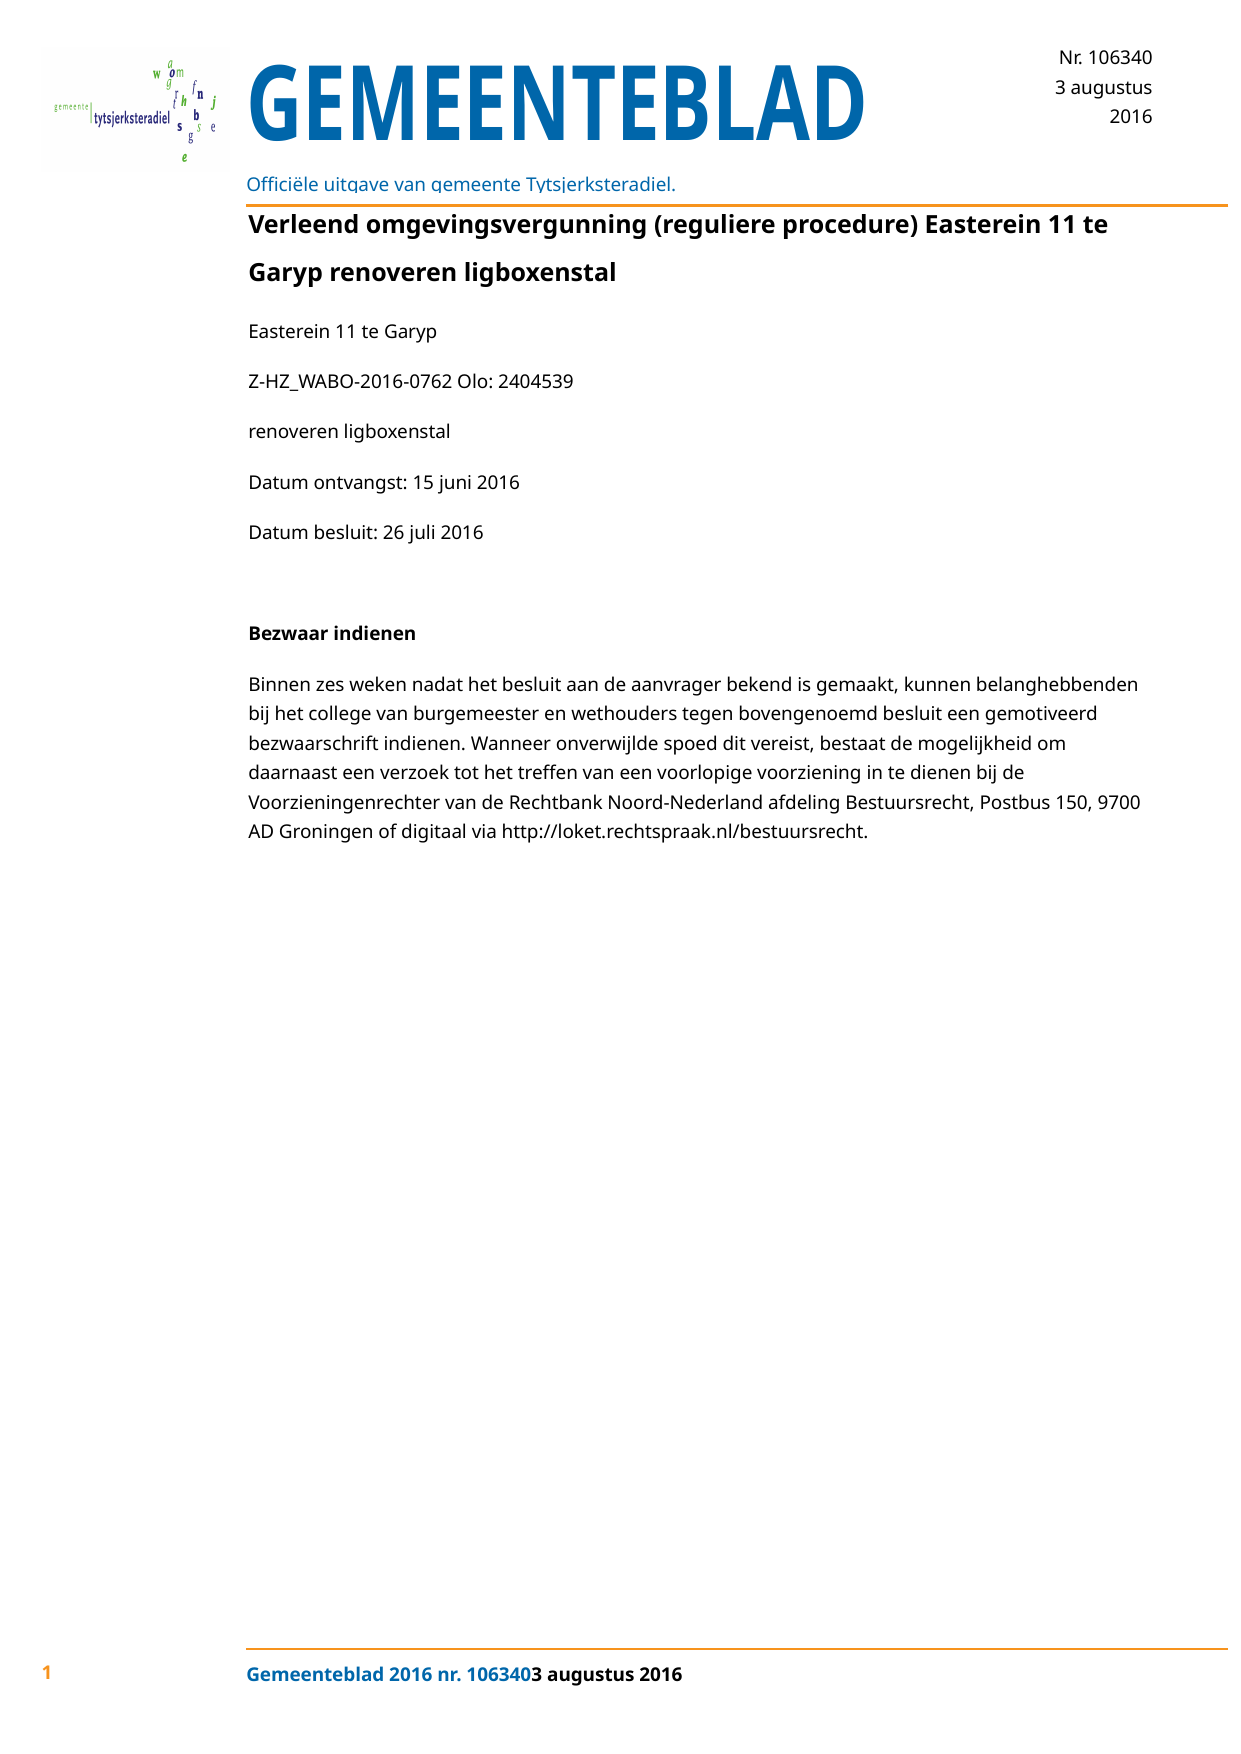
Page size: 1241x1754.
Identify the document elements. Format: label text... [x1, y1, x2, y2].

text Datum ontvangst: 15 juni 2016 [248, 469, 1152, 495]
text Datum besluit: 26 juli 2016 [248, 519, 1152, 545]
text Binnen zes weken nadat het besluit aan de aanvrager bekend is gemaakt, kunnen belanghebbenden bij het college van burgemeester en wethouders tegen bovengenoemd besluit een gemotiveerd bezwaarschrift indienen. Wanneer onverwijlde spoed dit vereist, bestaat de mogelijkheid om daarnaast een verzoek tot het treffen van een voorlopige voorziening in te dienen bij de Voorzieningenrechter van de Rechtbank Noord-Nederland afdeling Bestuursrecht, Postbus 150, 9700 AD Groningen of digitaal via http://loket.rechtspraak.nl/bestuursrecht. [248, 671, 1152, 844]
text renoveren ligboxenstal [248, 419, 1152, 444]
text Easterein 11 te Garyp [248, 318, 1152, 344]
text Verleend omgevingsvergunning (reguliere procedure) Easterein 11 te Garyp renoveren ligboxenstal [248, 207, 1152, 288]
text Z-HZ_WABO-2016-0762 Olo: 2404539 [248, 368, 1152, 394]
picture [41, 47, 231, 172]
text Bezwaar indienen [248, 620, 1152, 646]
